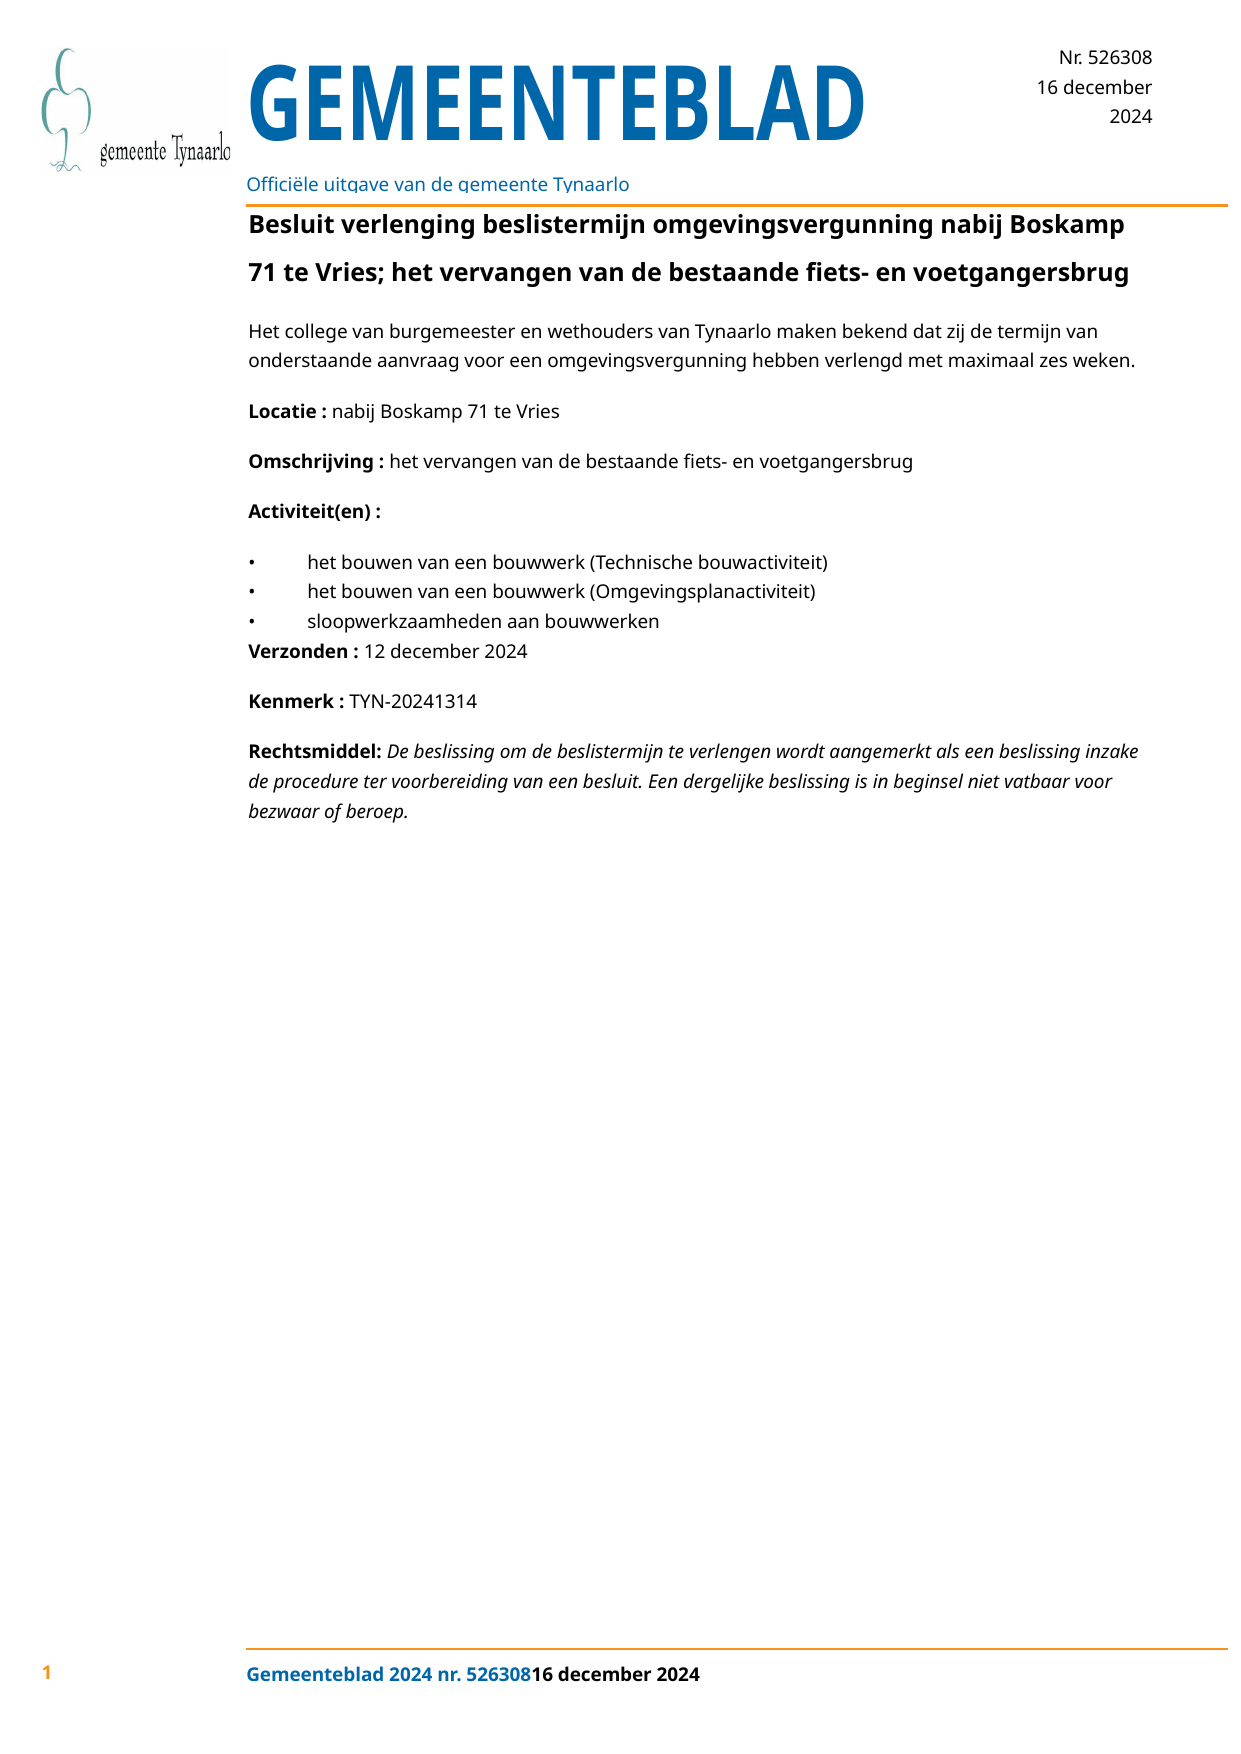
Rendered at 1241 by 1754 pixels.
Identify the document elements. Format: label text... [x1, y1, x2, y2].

text Locatie : nabij Boskamp 71 te Vries [248, 398, 1152, 424]
text Het college van burgemeester en wethouders van Tynaarlo maken bekend dat zij de termijn van onderstaande aanvraag voor een omgevingsvergunning hebben verlengd met maximaal zes weken. [248, 318, 1152, 373]
text Rechtsmiddel: De beslissing om de beslistermijn te verlengen wordt aangemerkt als een beslissing inzake de procedure ter voorbereiding van een besluit. Een dergelijke beslissing is in beginsel niet vatbaar voor bezwaar of beroep. [248, 739, 1152, 824]
text Verzonden : 12 december 2024 [248, 638, 1152, 664]
list het bouwen van een bouwwerk (Omgevingsplanactiviteit) [248, 579, 1152, 604]
text Omschrijving : het vervangen van de bestaande fiets- en voetgangersbrug [248, 448, 1152, 474]
text Kenmerk : TYN-20241314 [248, 688, 1152, 714]
text Besluit verlenging beslistermijn omgevingsvergunning nabij Boskamp 71 te Vries; het vervangen van de bestaande fiets- en voetgangersbrug [248, 207, 1152, 288]
picture [41, 47, 231, 172]
text Activiteit(en) : [248, 499, 1152, 524]
list het bouwen van een bouwwerk (Technische bouwactiviteit) [248, 549, 1152, 575]
list sloopwerkzaamheden aan bouwwerken [248, 608, 1152, 634]
